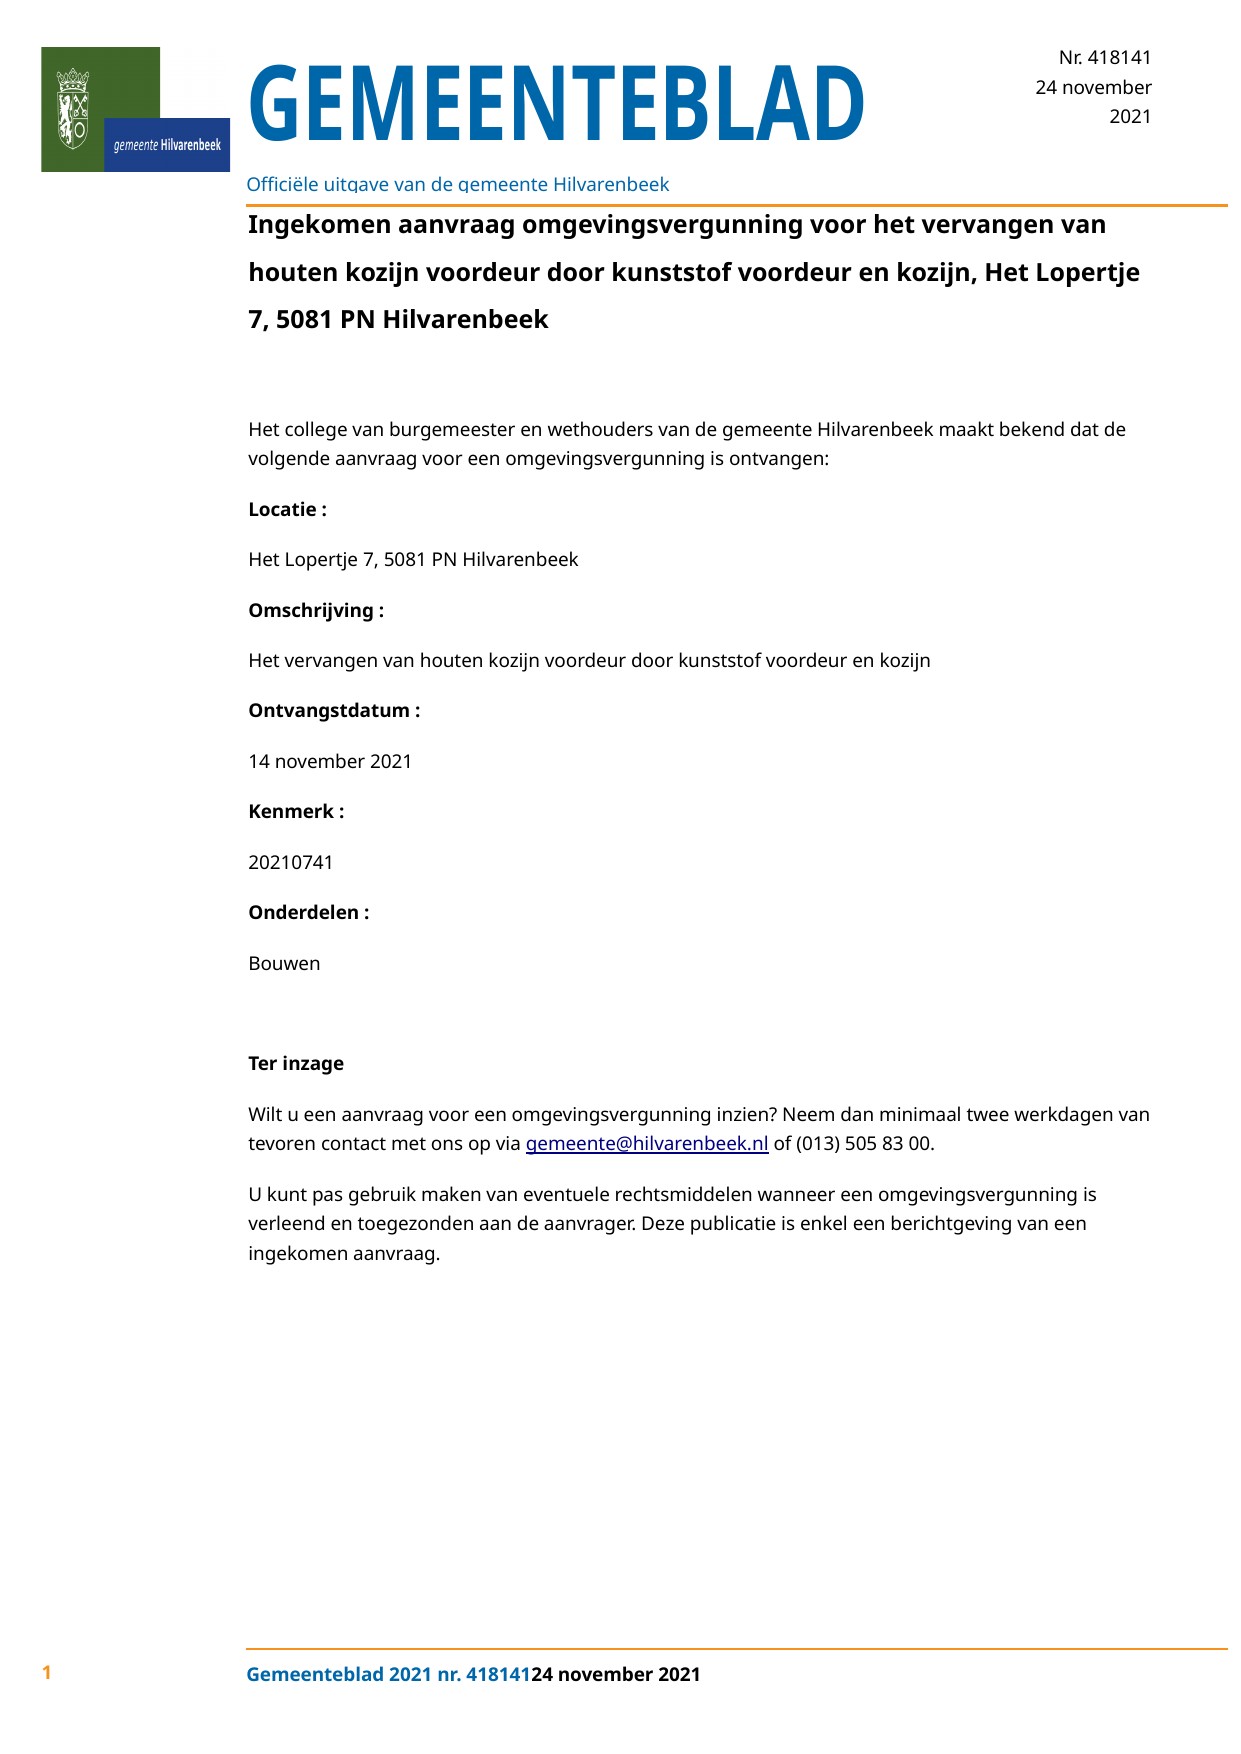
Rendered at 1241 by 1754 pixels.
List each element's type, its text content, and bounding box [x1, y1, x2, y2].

text Ter inzage [248, 1051, 1152, 1076]
text Ontvangstdatum : [248, 698, 1152, 723]
text Kenmerk : [248, 798, 1152, 824]
text Het vervangen van houten kozijn voordeur door kunststof voordeur en kozijn [248, 647, 1152, 673]
text Bouwen [248, 950, 1152, 975]
text Locatie : [248, 496, 1152, 522]
text Wilt u een aanvraag voor een omgevingsvergunning inzien? Neem dan minimaal twee werkdagen van tevoren contact met ons op via gemeente@hilvarenbeek.nl of (013) 505 83 00. [248, 1101, 1152, 1156]
text Onderdelen : [248, 899, 1152, 925]
text Ingekomen aanvraag omgevingsvergunning voor het vervangen van houten kozijn voordeur door kunststof voordeur en kozijn, Het Lopertje 7, 5081 PN Hilvarenbeek [248, 207, 1152, 336]
text Het Lopertje 7, 5081 PN Hilvarenbeek [248, 546, 1152, 572]
text U kunt pas gebruik maken van eventuele rechtsmiddelen wanneer een omgevingsvergunning is verleend en toegezonden aan de aanvrager. Deze publicatie is enkel een berichtgeving van een ingekomen aanvraag. [248, 1181, 1152, 1266]
text Omschrijving : [248, 597, 1152, 622]
text 20210741 [248, 849, 1152, 874]
text Het college van burgemeester en wethouders van de gemeente Hilvarenbeek maakt bekend dat de volgende aanvraag voor een omgevingsvergunning is ontvangen: [248, 416, 1152, 471]
picture [41, 47, 231, 172]
text 14 november 2021 [248, 748, 1152, 774]
